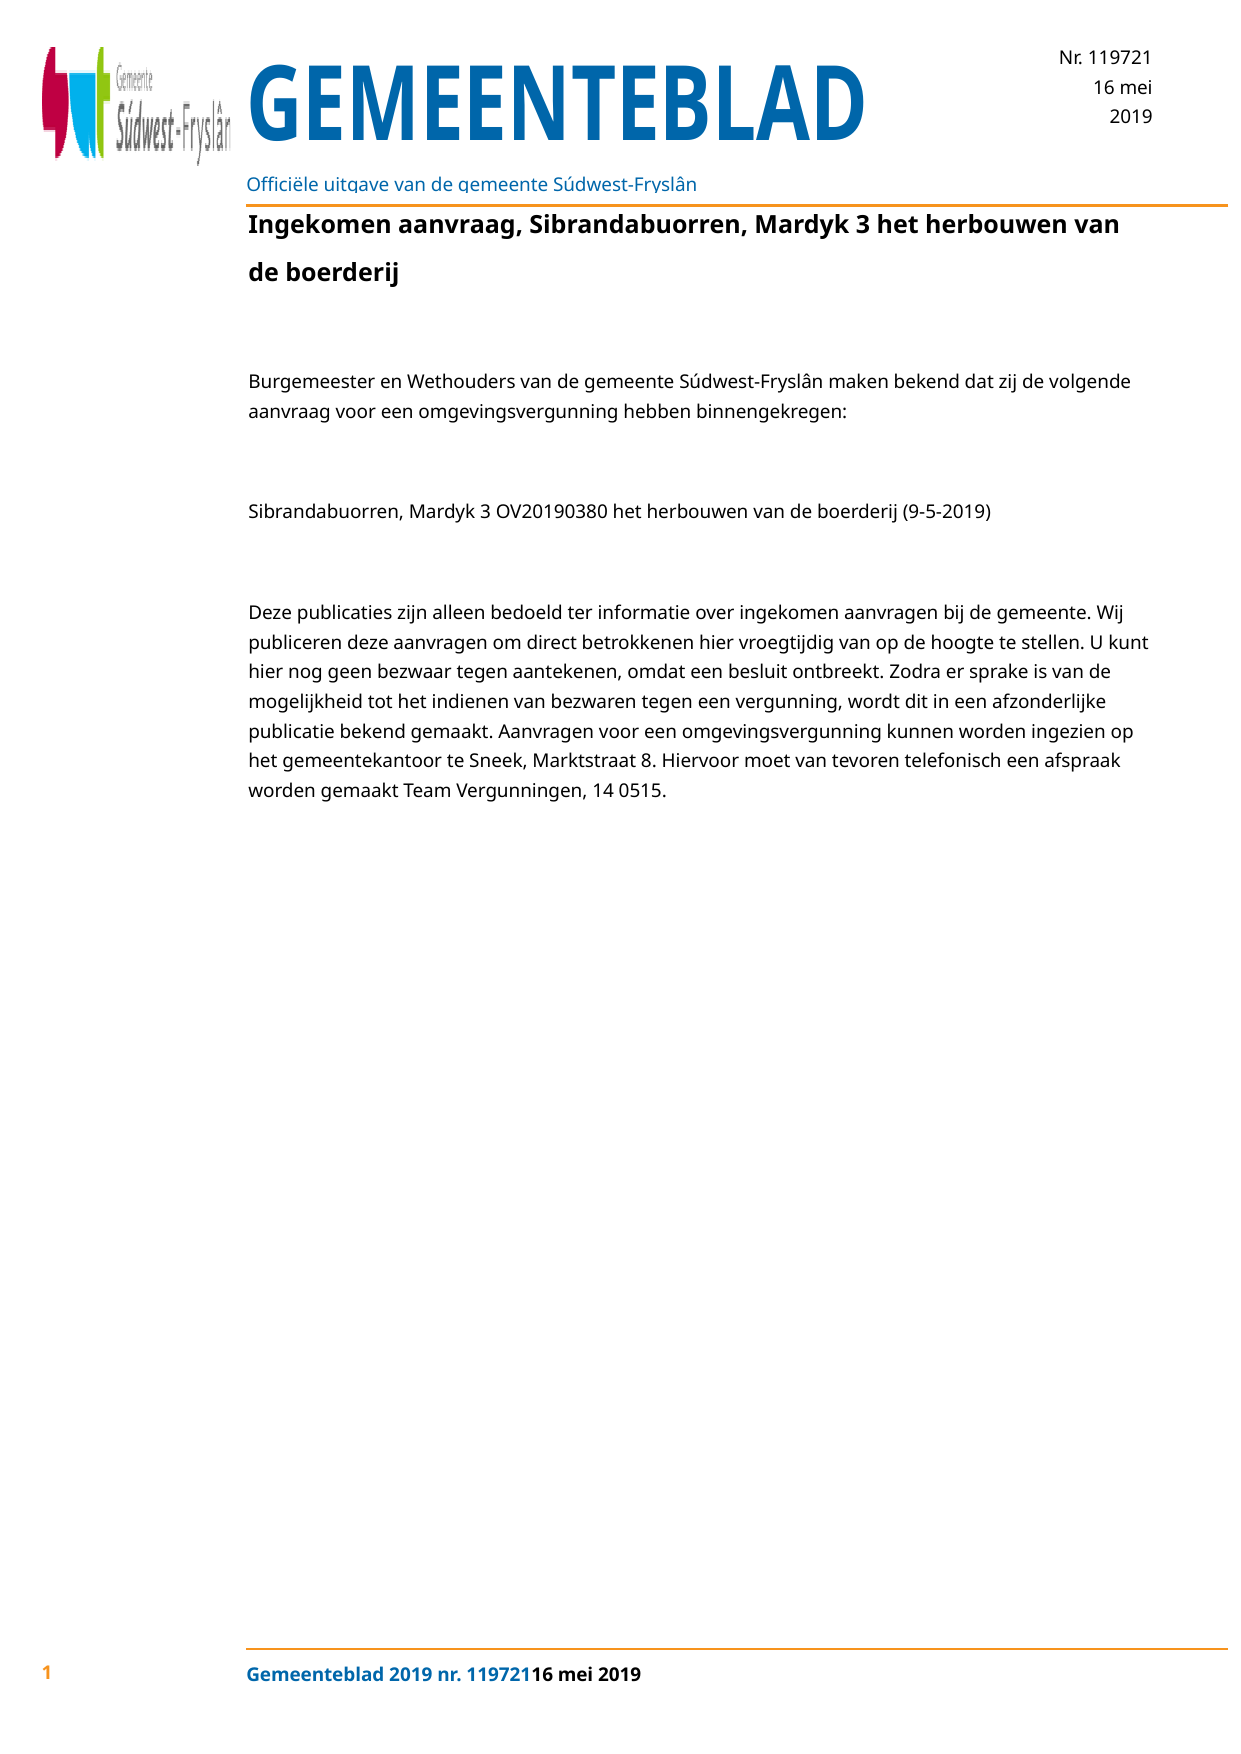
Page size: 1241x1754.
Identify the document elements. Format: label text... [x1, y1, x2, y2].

picture [41, 47, 231, 172]
text Deze publicaties zijn alleen bedoeld ter informatie over ingekomen aanvragen bij de gemeente. Wij publiceren deze aanvragen om direct betrokkenen hier vroegtijdig van op de hoogte te stellen. U kunt hier nog geen bezwaar tegen aantekenen, omdat een besluit ontbreekt. Zodra er sprake is van de mogelijkheid tot het indienen van bezwaren tegen een vergunning, wordt dit in een afzonderlijke publicatie bekend gemaakt. Aanvragen voor een omgevingsvergunning kunnen worden ingezien op het gemeentekantoor te Sneek, Marktstraat 8. Hiervoor moet van tevoren telefonisch een afspraak worden gemaakt Team Vergunningen, 14 0515. [248, 599, 1152, 803]
text Burgemeester en Wethouders van de gemeente Súdwest-Fryslân maken bekend dat zij de volgende aanvraag voor een omgevingsvergunning hebben binnengekregen: [248, 368, 1152, 424]
text Sibrandabuorren, Mardyk 3 OV20190380 het herbouwen van de boerderij (9-5-2019) [248, 499, 1152, 524]
text Ingekomen aanvraag, Sibrandabuorren, Mardyk 3 het herbouwen van de boerderij [248, 207, 1152, 288]
